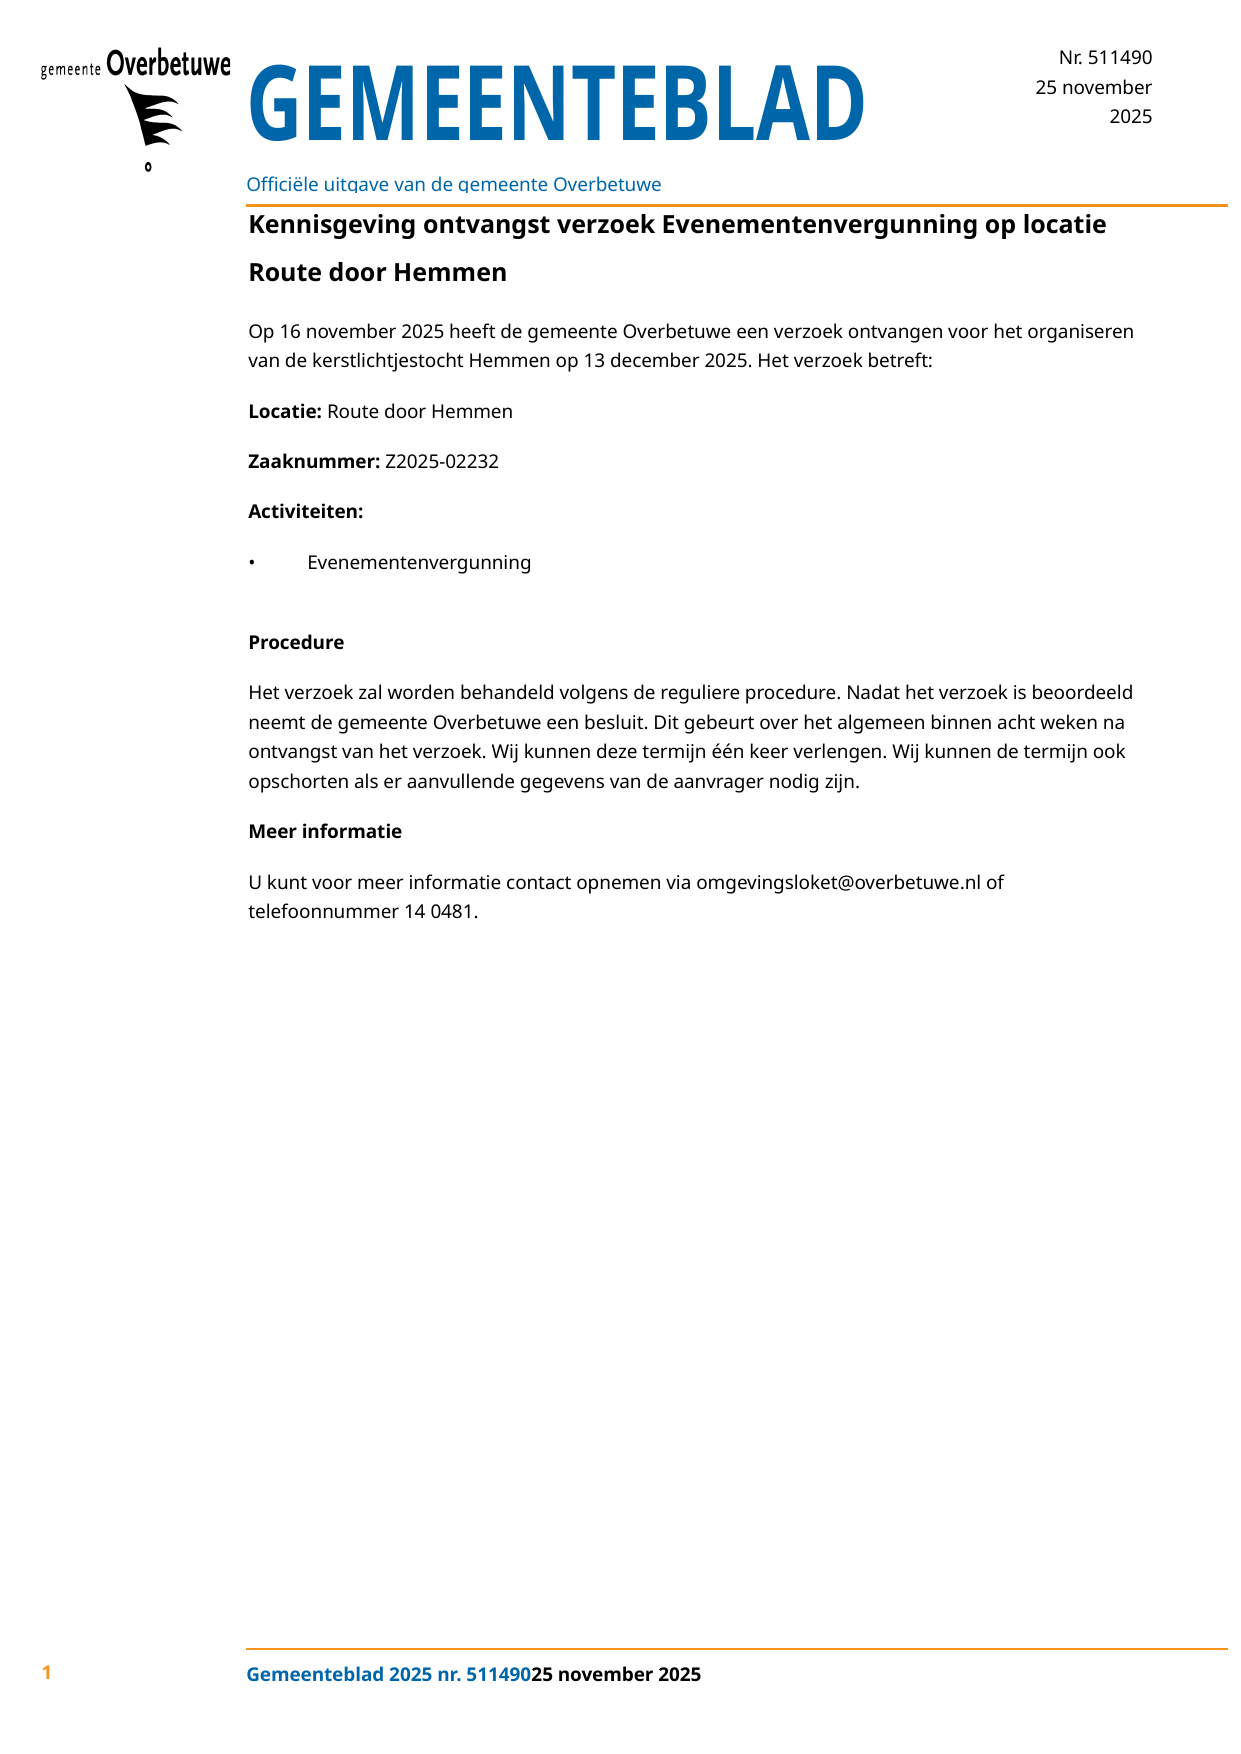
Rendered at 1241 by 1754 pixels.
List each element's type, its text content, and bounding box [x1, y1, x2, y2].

text U kunt voor meer informatie contact opnemen via omgevingsloket@overbetuwe.nl of telefoonnummer 14 0481. [248, 869, 1152, 924]
text Op 16 november 2025 heeft de gemeente Overbetuwe een verzoek ontvangen voor het organiseren van de kerstlichtjestocht Hemmen op 13 december 2025. Het verzoek betreft: [248, 318, 1152, 373]
text Het verzoek zal worden behandeld volgens de reguliere procedure. Nadat het verzoek is beoordeeld neemt de gemeente Overbetuwe een besluit. Dit gebeurt over het algemeen binnen acht weken na ontvangst van het verzoek. Wij kunnen deze termijn één keer verlengen. Wij kunnen de termijn ook opschorten als er aanvullende gegevens van de aanvrager nodig zijn. [248, 679, 1152, 794]
text Activiteiten: [248, 499, 1152, 524]
text Meer informatie [248, 819, 1152, 844]
picture [41, 47, 231, 172]
text Kennisgeving ontvangst verzoek Evenementenvergunning op locatie Route door Hemmen [248, 207, 1152, 288]
list Evenementenvergunning [248, 549, 1152, 575]
text Locatie: Route door Hemmen [248, 398, 1152, 424]
text Procedure [248, 629, 1152, 655]
text Zaaknummer: Z2025-02232 [248, 448, 1152, 474]
